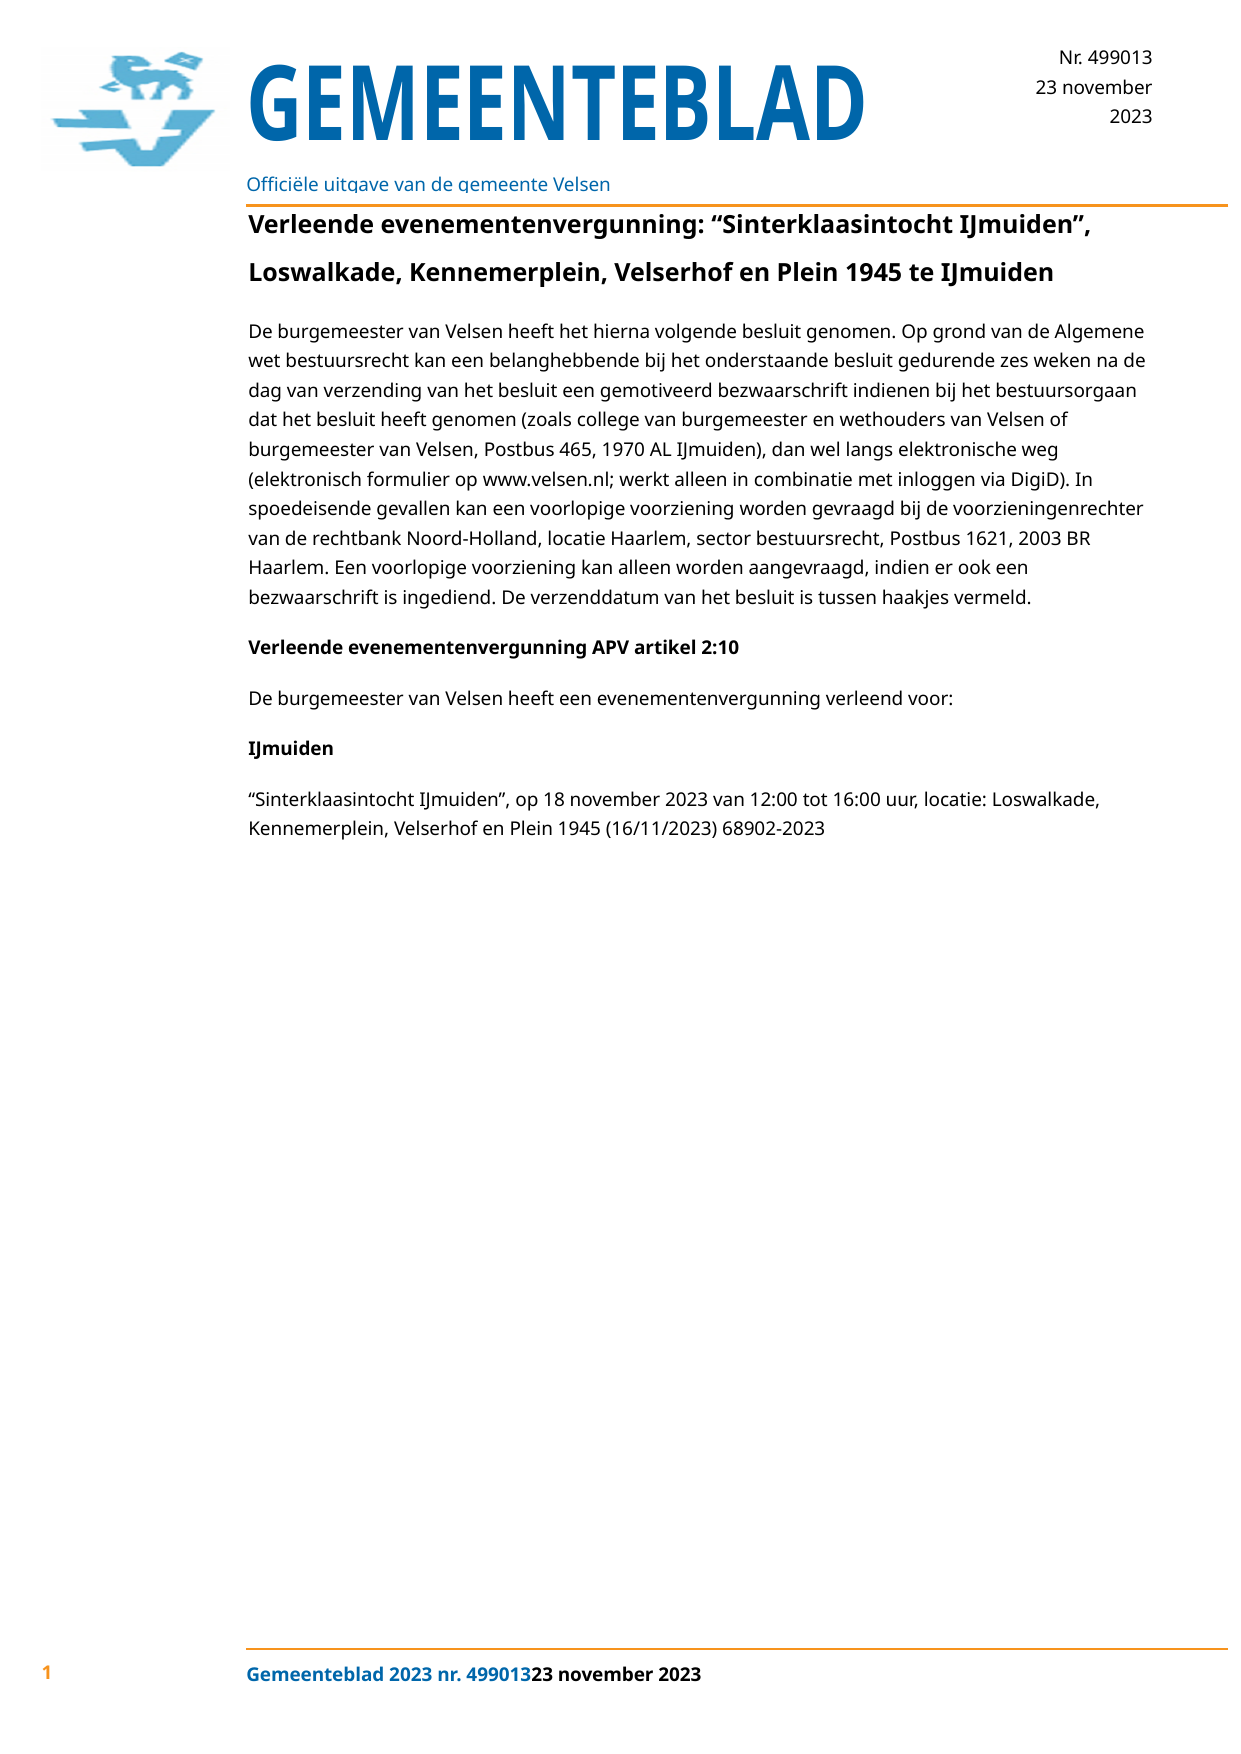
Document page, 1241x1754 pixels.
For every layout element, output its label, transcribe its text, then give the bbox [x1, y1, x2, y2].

text Verleende evenementenvergunning APV artikel 2:10 [248, 634, 1152, 660]
text “Sinterklaasintocht IJmuiden”, op 18 november 2023 van 12:00 tot 16:00 uur, locatie: Loswalkade, Kennemerplein, Velserhof en Plein 1945 (16/11/2023) 68902-2023 [248, 786, 1152, 841]
text De burgemeester van Velsen heeft het hierna volgende besluit genomen. Op grond van de Algemene wet bestuursrecht kan een belanghebbende bij het onderstaande besluit gedurende zes weken na de dag van verzending van het besluit een gemotiveerd bezwaarschrift indienen bij het bestuursorgaan dat het besluit heeft genomen (zoals college van burgemeester en wethouders van Velsen of burgemeester van Velsen, Postbus 465, 1970 AL IJmuiden), dan wel langs elektronische weg (elektronisch formulier op www.velsen.nl; werkt alleen in combinatie met inloggen via DigiD). In spoedeisende gevallen kan een voorlopige voorziening worden gevraagd bij de voorzieningenrechter van de rechtbank Noord-Holland, locatie Haarlem, sector bestuursrecht, Postbus 1621, 2003 BR Haarlem. Een voorlopige voorziening kan alleen worden aangevraagd, indien er ook een bezwaarschrift is ingediend. De verzenddatum van het besluit is tussen haakjes vermeld. [248, 318, 1152, 610]
picture [41, 47, 231, 172]
text De burgemeester van Velsen heeft een evenementenvergunning verleend voor: [248, 685, 1152, 711]
text IJmuiden [248, 735, 1152, 761]
text Verleende evenementenvergunning: “Sinterklaasintocht IJmuiden”, Loswalkade, Kennemerplein, Velserhof en Plein 1945 te IJmuiden [248, 207, 1152, 288]
